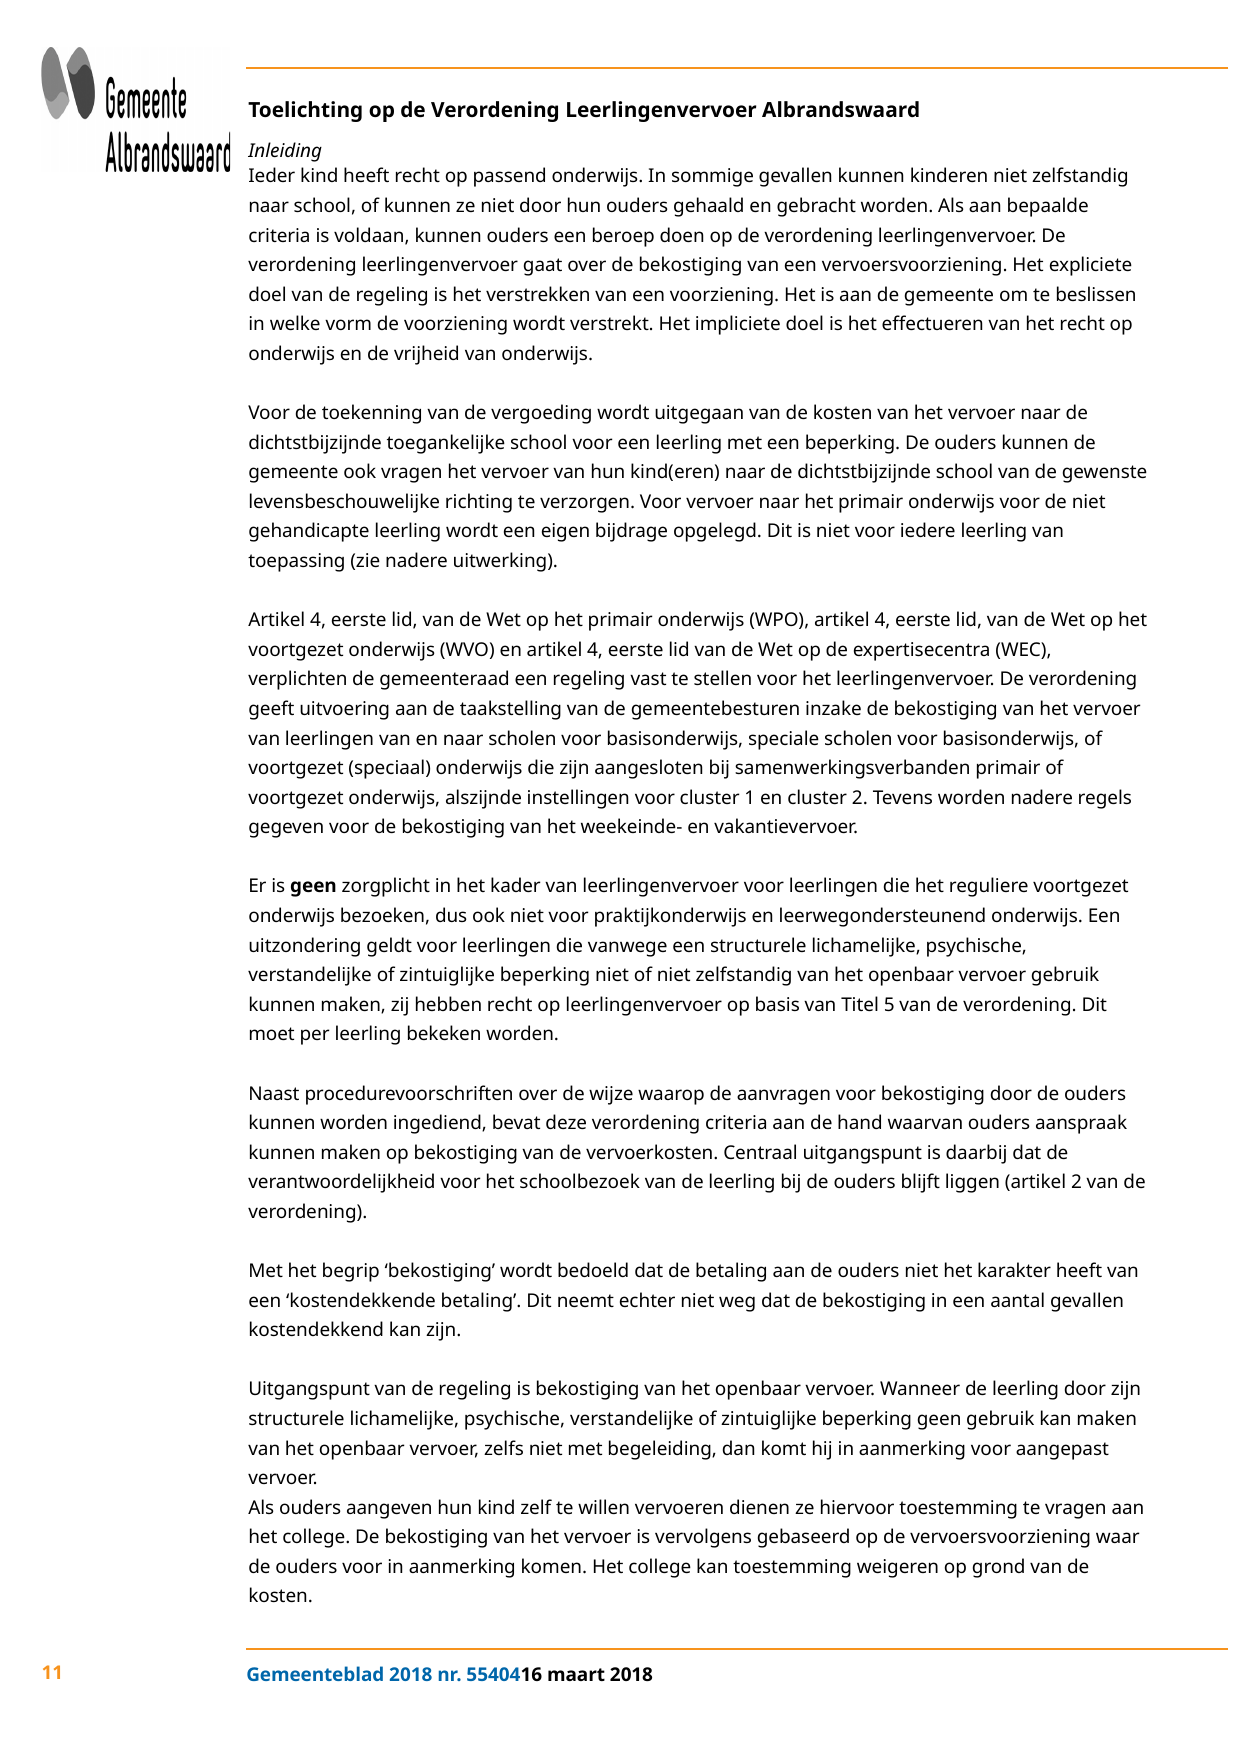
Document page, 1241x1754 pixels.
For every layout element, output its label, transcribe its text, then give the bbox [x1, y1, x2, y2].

text Inleiding [248, 137, 1152, 163]
text Toelichting op de Verordening Leerlingenvervoer Albrandswaard [248, 95, 1152, 123]
text Er is geen zorgplicht in het kader van leerlingenvervoer voor leerlingen die het reguliere voortgezet onderwijs bezoeken, dus ook niet voor praktijkonderwijs en leerwegondersteunend onderwijs. Een uitzondering geldt voor leerlingen die vanwege een structurele lichamelijke, psychische, verstandelijke of zintuiglijke beperking niet of niet zelfstandig van het openbaar vervoer gebruik kunnen maken, zij hebben recht op leerlingenvervoer op basis van Titel 5 van de verordening. Dit moet per leerling bekeken worden. [248, 873, 1152, 1046]
text Als ouders aangeven hun kind zelf te willen vervoeren dienen ze hiervoor toestemming te vragen aan het college. De bekostiging van het vervoer is vervolgens gebaseerd op de vervoersvoorziening waar de ouders voor in aanmerking komen. Het college kan toestemming weigeren op grond van de kosten. [248, 1494, 1152, 1608]
picture [41, 47, 231, 172]
text Artikel 4, eerste lid, van de Wet op het primair onderwijs (WPO), artikel 4, eerste lid, van de Wet op het voortgezet onderwijs (WVO) en artikel 4, eerste lid van de Wet op de expertisecentra (WEC), verplichten de gemeenteraad een regeling vast te stellen voor het leerlingenvervoer. De verordening geeft uitvoering aan de taakstelling van de gemeentebesturen inzake de bekostiging van het vervoer van leerlingen van en naar scholen voor basisonderwijs, speciale scholen voor basisonderwijs, of voortgezet (speciaal) onderwijs die zijn aangesloten bij samenwerkingsverbanden primair of voortgezet onderwijs, alszijnde instellingen voor cluster 1 en cluster 2. Tevens worden nadere regels gegeven voor de bekostiging van het weekeinde- en vakantievervoer. [248, 606, 1152, 839]
text Ieder kind heeft recht op passend onderwijs. In sommige gevallen kunnen kinderen niet zelfstandig naar school, of kunnen ze niet door hun ouders gehaald en gebracht worden. Als aan bepaalde criteria is voldaan, kunnen ouders een beroep doen op de verordening leerlingenvervoer. De verordening leerlingenvervoer gaat over de bekostiging van een vervoersvoorziening. Het expliciete doel van de regeling is het verstrekken van een voorziening. Het is aan de gemeente om te beslissen in welke vorm de voorziening wordt verstrekt. Het impliciete doel is het effectueren van het recht op onderwijs en de vrijheid van onderwijs. [248, 163, 1152, 366]
text Uitgangspunt van de regeling is bekostiging van het openbaar vervoer. Wanneer de leerling door zijn structurele lichamelijke, psychische, verstandelijke of zintuiglijke beperking geen gebruik kan maken van het openbaar vervoer, zelfs niet met begeleiding, dan komt hij in aanmerking voor aangepast vervoer. [248, 1376, 1152, 1490]
text Met het begrip ‘bekostiging’ wordt bedoeld dat de betaling aan de ouders niet het karakter heeft van een ‘kostendekkende betaling’. Dit neemt echter niet weg dat de bekostiging in een aantal gevallen kostendekkend kan zijn. [248, 1257, 1152, 1342]
text Voor de toekenning van de vergoeding wordt uitgegaan van de kosten van het vervoer naar de dichtstbijzijnde toegankelijke school voor een leerling met een beperking. De ouders kunnen de gemeente ook vragen het vervoer van hun kind(eren) naar de dichtstbijzijnde school van de gewenste levensbeschouwelijke richting te verzorgen. Voor vervoer naar het primair onderwijs voor de niet gehandicapte leerling wordt een eigen bijdrage opgelegd. Dit is niet voor iedere leerling van toepassing (zie nadere uitwerking). [248, 399, 1152, 573]
text Naast procedurevoorschriften over de wijze waarop de aanvragen voor bekostiging door de ouders kunnen worden ingediend, bevat deze verordening criteria aan de hand waarvan ouders aanspraak kunnen maken op bekostiging van de vervoerkosten. Centraal uitgangspunt is daarbij dat de verantwoordelijkheid voor het schoolbezoek van de leerling bij de ouders blijft liggen (artikel 2 van de verordening). [248, 1080, 1152, 1224]
